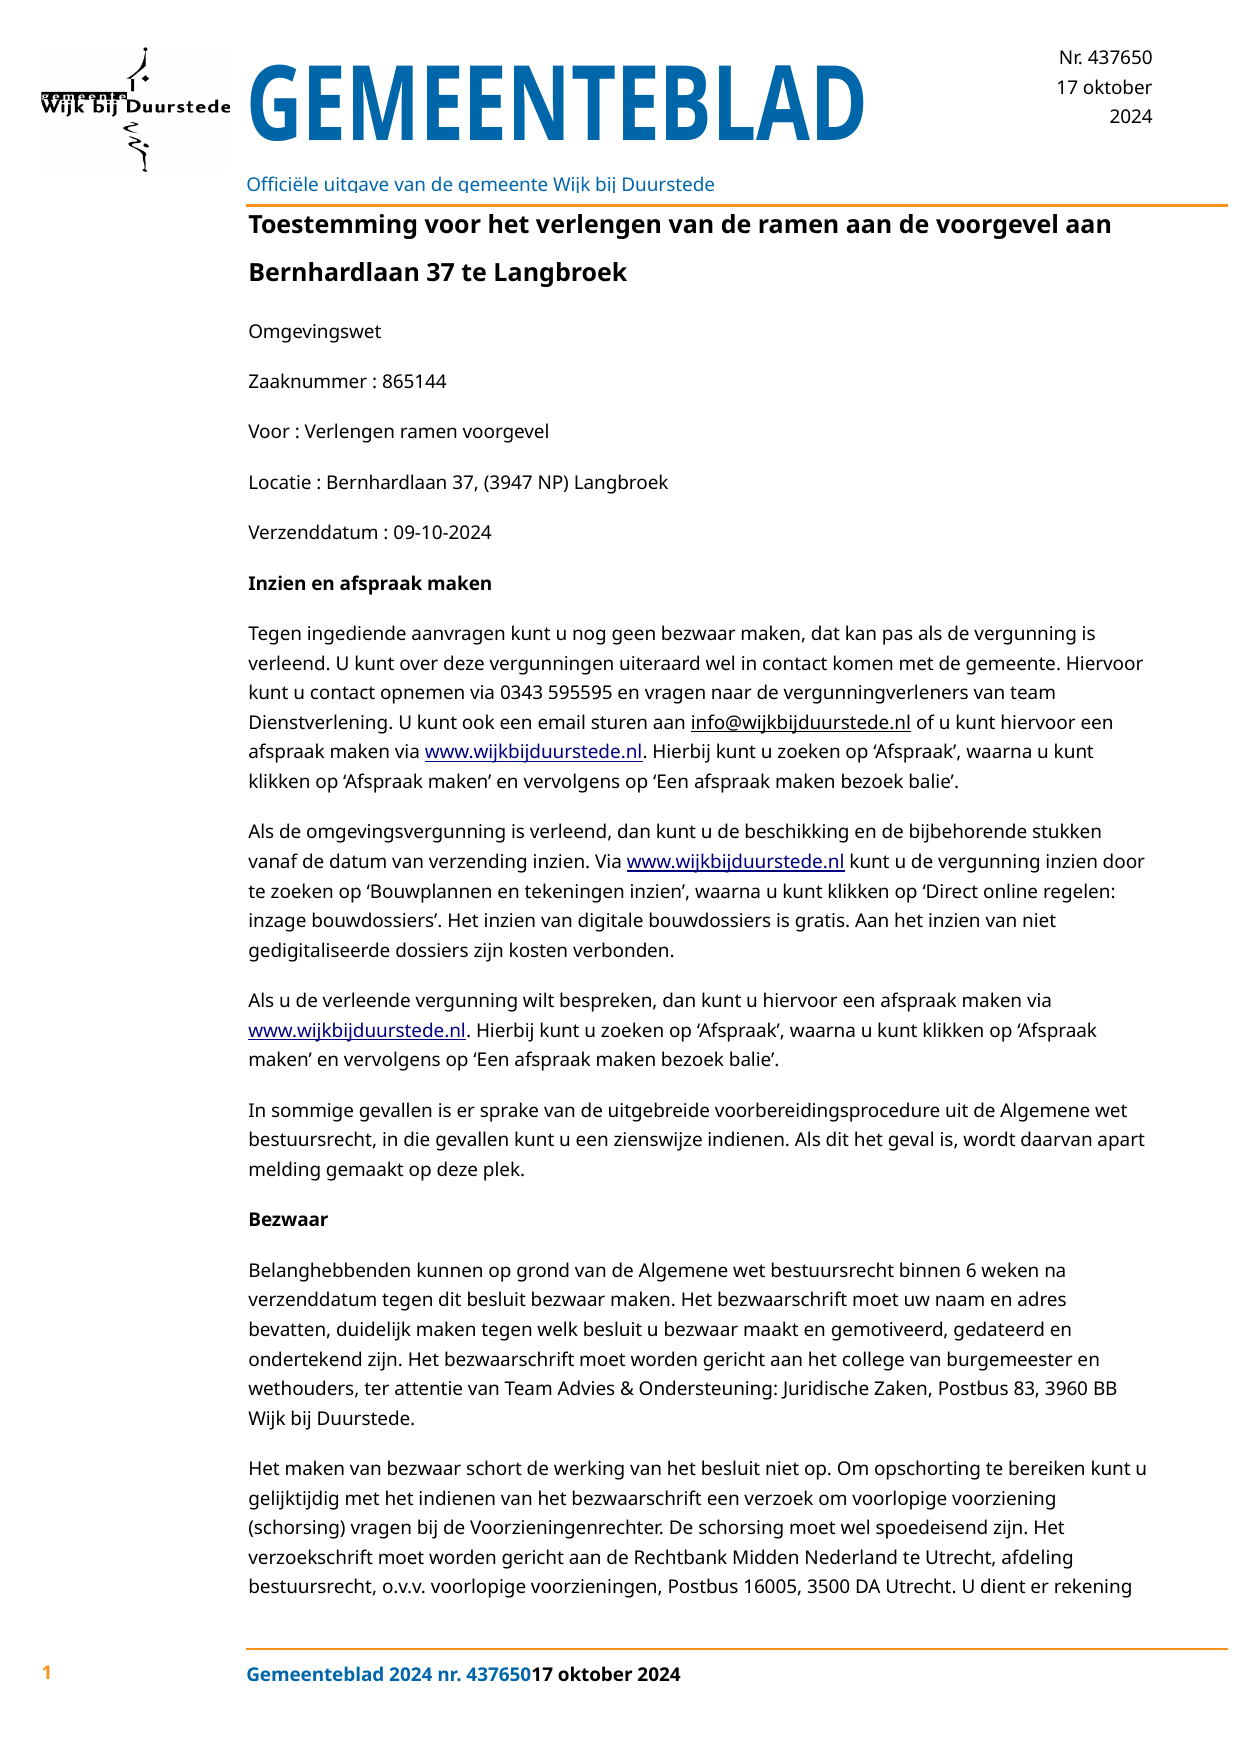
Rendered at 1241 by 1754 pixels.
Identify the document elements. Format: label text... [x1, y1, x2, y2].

text Voor : Verlengen ramen voorgevel [248, 419, 1152, 444]
text Locatie : Bernhardlaan 37, (3947 NP) Langbroek [248, 469, 1152, 495]
text Als u de verleende vergunning wilt bespreken, dan kunt u hiervoor een afspraak maken via www.wijkbijduurstede.nl. Hierbij kunt u zoeken op ‘Afspraak’, waarna u kunt klikken op ‘Afspraak maken’ en vervolgens op ‘Een afspraak maken bezoek balie’. [248, 987, 1152, 1072]
picture [41, 47, 231, 172]
text Toestemming voor het verlengen van de ramen aan de voorgevel aan Bernhardlaan 37 te Langbroek [248, 207, 1152, 288]
text Verzenddatum : 09-10-2024 [248, 519, 1152, 545]
text In sommige gevallen is er sprake van de uitgebreide voorbereidingsprocedure uit de Algemene wet bestuursrecht, in die gevallen kunt u een zienswijze indienen. Als dit het geval is, wordt daarvan apart melding gemaakt op deze plek. [248, 1097, 1152, 1182]
text Bezwaar [248, 1207, 1152, 1232]
text Zaaknummer : 865144 [248, 368, 1152, 394]
text Tegen ingediende aanvragen kunt u nog geen bezwaar maken, dat kan pas als de vergunning is verleend. U kunt over deze vergunningen uiteraard wel in contact komen met de gemeente. Hiervoor kunt u contact opnemen via 0343 595595 en vragen naar de vergunningverleners van team Dienstverlening. U kunt ook een email sturen aan info@wijkbijduurstede.nl of u kunt hiervoor een afspraak maken via www.wijkbijduurstede.nl. Hierbij kunt u zoeken op ‘Afspraak’, waarna u kunt klikken op ‘Afspraak maken’ en vervolgens op ‘Een afspraak maken bezoek balie’. [248, 620, 1152, 794]
text Omgevingswet [248, 318, 1152, 344]
text Als de omgevingsvergunning is verleend, dan kunt u de beschikking en de bijbehorende stukken vanaf de datum van verzending inzien. Via www.wijkbijduurstede.nl kunt u de vergunning inzien door te zoeken op ‘Bouwplannen en tekeningen inzien’, waarna u kunt klikken op ‘Direct online regelen: inzage bouwdossiers’. Het inzien van digitale bouwdossiers is gratis. Aan het inzien van niet gedigitaliseerde dossiers zijn kosten verbonden. [248, 819, 1152, 963]
text Belanghebbenden kunnen op grond van de Algemene wet bestuursrecht binnen 6 weken na verzenddatum tegen dit besluit bezwaar maken. Het bezwaarschrift moet uw naam en adres bevatten, duidelijk maken tegen welk besluit u bezwaar maakt en gemotiveerd, gedateerd en ondertekend zijn. Het bezwaarschrift moet worden gericht aan het college van burgemeester en wethouders, ter attentie van Team Advies & Ondersteuning: Juridische Zaken, Postbus 83, 3960 BB Wijk bij Duurstede. [248, 1257, 1152, 1431]
text Het maken van bezwaar schort de werking van het besluit niet op. Om opschorting te bereiken kunt u gelijktijdig met het indienen van het bezwaarschrift een verzoek om voorlopige voorziening (schorsing) vragen bij de Voorzieningenrechter. De schorsing moet wel spoedeisend zijn. Het verzoekschrift moet worden gericht aan de Rechtbank Midden Nederland te Utrecht, afdeling bestuursrecht, o.v.v. voorlopige voorzieningen, Postbus 16005, 3500 DA Utrecht. U dient er rekening [248, 1455, 1152, 1599]
text Inzien en afspraak maken [248, 570, 1152, 596]
